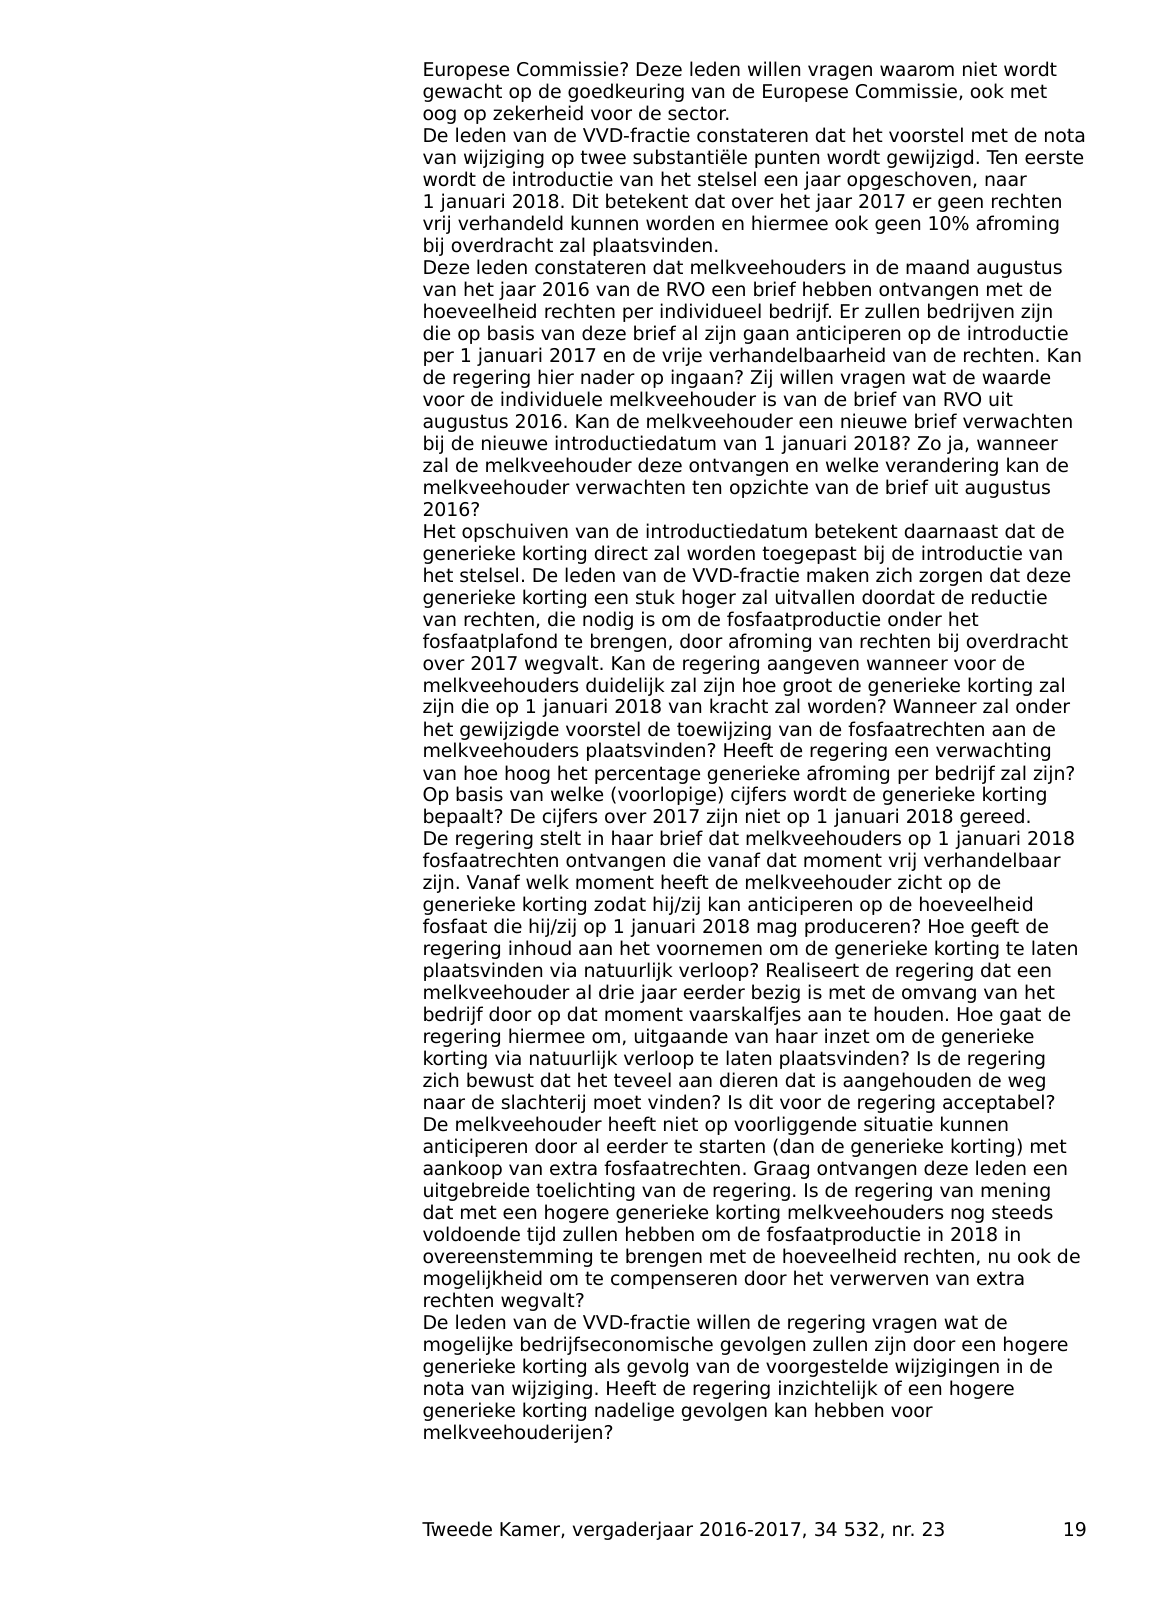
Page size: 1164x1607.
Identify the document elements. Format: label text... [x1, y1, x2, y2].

text Het opschuiven van de introductiedatum betekent daarnaast dat de generieke korting direct zal worden toegepast bij de introductie van het stelsel. De leden van de VVD-fractie maken zich zorgen dat deze generieke korting een stuk hoger zal uitvallen doordat de reductie van rechten, die nodig is om de fosfaatproductie onder het fosfaatplafond te brengen, door afroming van rechten bij overdracht over 2017 wegvalt. Kan de regering aangeven wanneer voor de melkveehouders duidelijk zal zijn hoe groot de generieke korting zal zijn die op 1 januari 2018 van kracht zal worden? Wanneer zal onder het gewijzigde voorstel de toewijzing van de fosfaatrechten aan de melkveehouders plaatsvinden? Heeft de regering een verwachting van hoe hoog het percentage generieke afroming per bedrijf zal zijn? Op basis van welke (voorlopige) cijfers wordt de generieke korting bepaalt? De cijfers over 2017 zijn niet op 1 januari 2018 gereed. [422, 521, 1087, 828]
text De regering stelt in haar brief dat melkveehouders op 1 januari 2018 fosfaatrechten ontvangen die vanaf dat moment vrij verhandelbaar zijn. Vanaf welk moment heeft de melkveehouder zicht op de generieke korting zodat hij/zij kan anticiperen op de hoeveelheid fosfaat die hij/zij op 1 januari 2018 mag produceren? Hoe geeft de regering inhoud aan het voornemen om de generieke korting te laten plaatsvinden via natuurlijk verloop? Realiseert de regering dat een melkveehouder al drie jaar eerder bezig is met de omvang van het bedrijf door op dat moment vaarskalfjes aan te houden. Hoe gaat de regering hiermee om, uitgaande van haar inzet om de generieke korting via natuurlijk verloop te laten plaatsvinden? Is de regering zich bewust dat het teveel aan dieren dat is aangehouden de weg naar de slachterij moet vinden? Is dit voor de regering acceptabel? De melkveehouder heeft niet op voorliggende situatie kunnen anticiperen door al eerder te starten (dan de generieke korting) met aankoop van extra fosfaatrechten. Graag ontvangen deze leden een uitgebreide toelichting van de regering. Is de regering van mening dat met een hogere generieke korting melkveehouders nog steeds voldoende tijd zullen hebben om de fosfaatproductie in 2018 in overeenstemming te brengen met de hoeveelheid rechten, nu ook de mogelijkheid om te compenseren door het verwerven van extra rechten wegvalt? [422, 828, 1087, 1312]
text De leden van de VVD-fractie willen de regering vragen wat de mogelijke bedrijfseconomische gevolgen zullen zijn door een hogere generieke korting als gevolg van de voorgestelde wijzigingen in de nota van wijziging. Heeft de regering inzichtelijk of een hogere generieke korting nadelige gevolgen kan hebben voor melkveehouderijen? [422, 1312, 1087, 1444]
text Europese Commissie? Deze leden willen vragen waarom niet wordt gewacht op de goedkeuring van de Europese Commissie, ook met oog op zekerheid voor de sector. [422, 59, 1087, 125]
text De leden van de VVD-fractie constateren dat het voorstel met de nota van wijziging op twee substantiële punten wordt gewijzigd. Ten eerste wordt de introductie van het stelsel een jaar opgeschoven, naar 1 januari 2018. Dit betekent dat over het jaar 2017 er geen rechten vrij verhandeld kunnen worden en hiermee ook geen 10% afroming bij overdracht zal plaatsvinden. [422, 125, 1087, 257]
text Deze leden constateren dat melkveehouders in de maand augustus van het jaar 2016 van de RVO een brief hebben ontvangen met de hoeveelheid rechten per individueel bedrijf. Er zullen bedrijven zijn die op basis van deze brief al zijn gaan anticiperen op de introductie per 1 januari 2017 en de vrije verhandelbaarheid van de rechten. Kan de regering hier nader op ingaan? Zij willen vragen wat de waarde voor de individuele melkveehouder is van de brief van RVO uit augustus 2016. Kan de melkveehouder een nieuwe brief verwachten bij de nieuwe introductiedatum van 1 januari 2018? Zo ja, wanneer zal de melkveehouder deze ontvangen en welke verandering kan de melkveehouder verwachten ten opzichte van de brief uit augustus 2016? [422, 257, 1087, 521]
